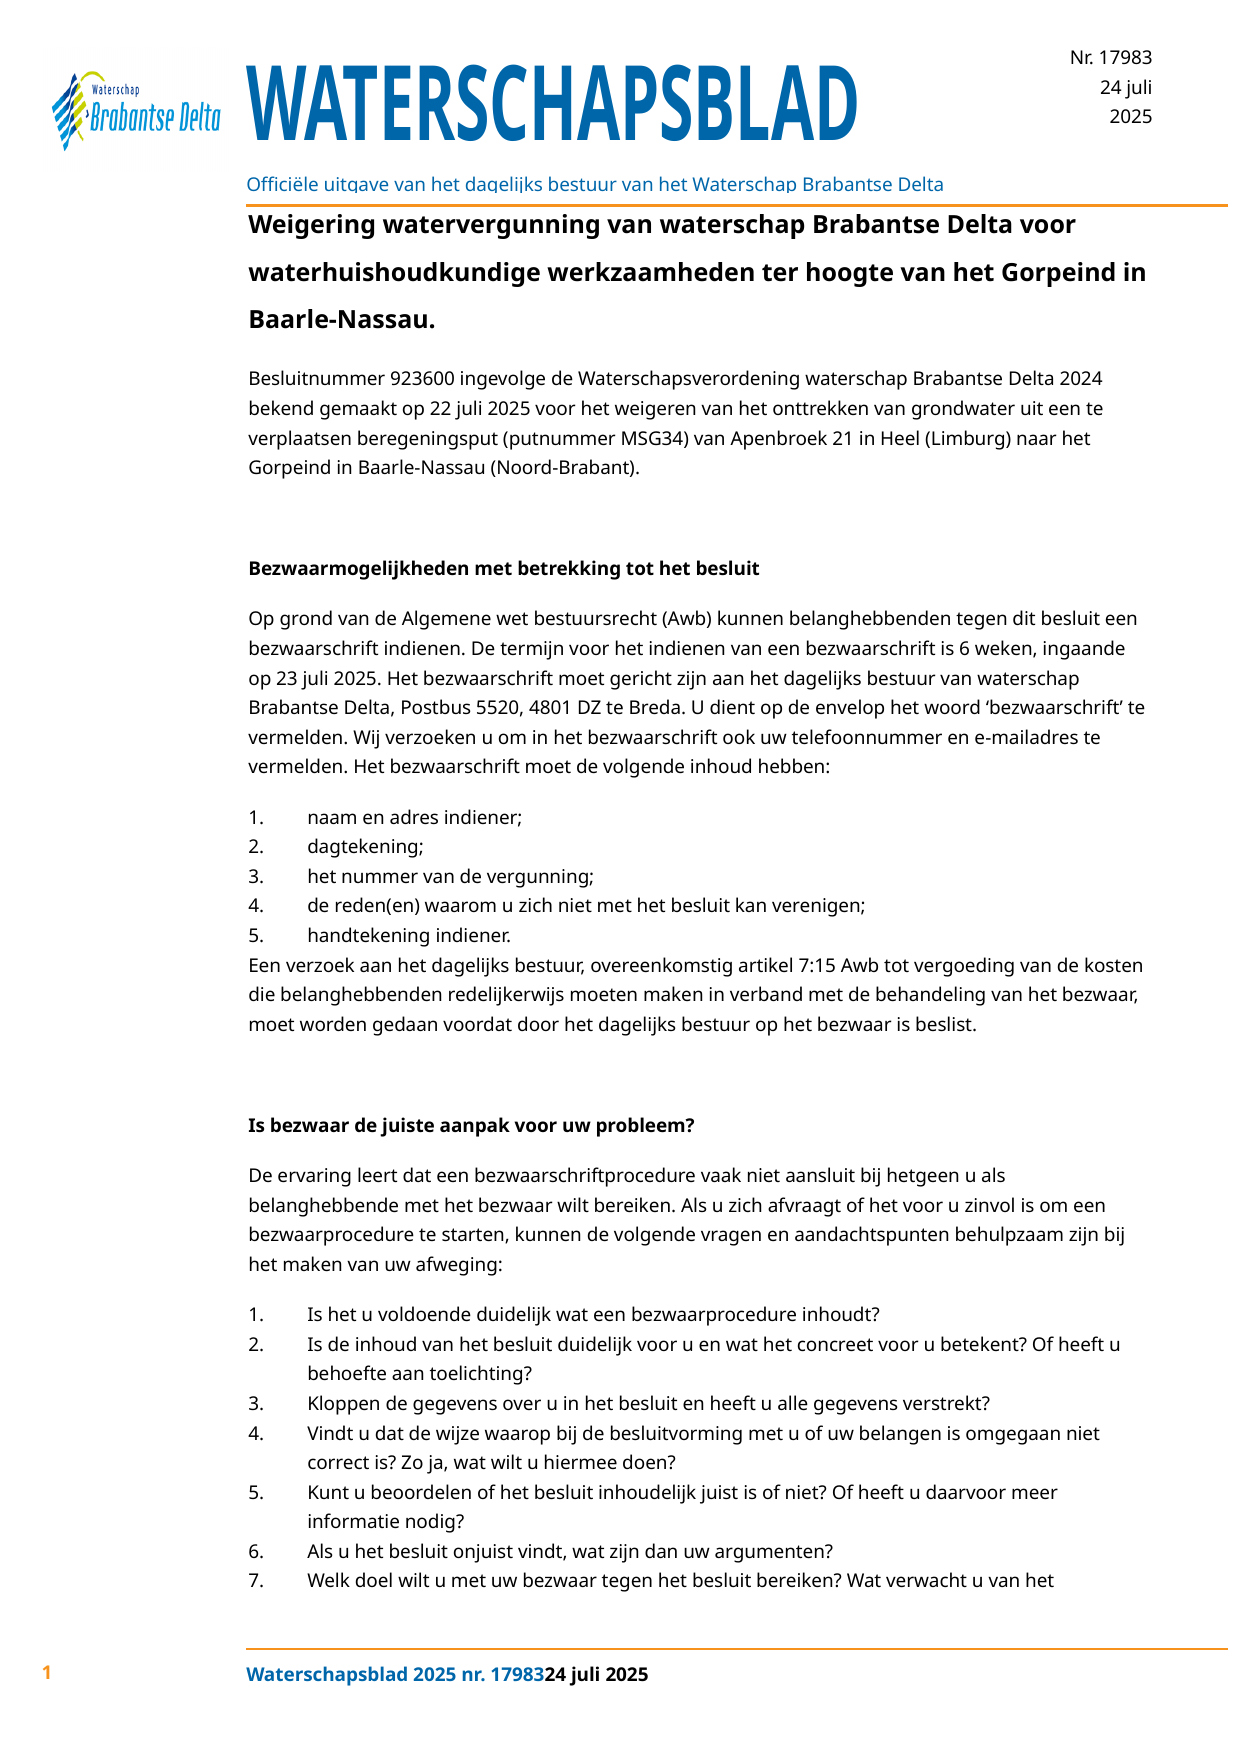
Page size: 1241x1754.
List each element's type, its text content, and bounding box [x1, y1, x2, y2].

list dagtekening; [248, 833, 1152, 859]
list Vindt u dat de wijze waarop bij de besluitvorming met u of uw belangen is omgegaan niet correct is? Zo ja, wat wilt u hiermee doen? [248, 1420, 1152, 1475]
list Kunt u beoordelen of het besluit inhoudelijk juist is of niet? Of heeft u daarvoor meer informatie nodig? [248, 1479, 1152, 1534]
list Welk doel wilt u met uw bezwaar tegen het besluit bereiken? Wat verwacht u van het [248, 1568, 1152, 1593]
text Op grond van de Algemene wet bestuursrecht (Awb) kunnen belanghebbenden tegen dit besluit een bezwaarschrift indienen. De termijn voor het indienen van een bezwaarschrift is 6 weken, ingaande op 23 juli 2025. Het bezwaarschrift moet gericht zijn aan het dagelijks bestuur van waterschap Brabantse Delta, Postbus 5520, 4801 DZ te Breda. U dient op de envelop het woord ‘bezwaarschrift’ te vermelden. Wij verzoeken u om in het bezwaarschrift ook uw telefoonnummer en e‑mailadres te vermelden. Het bezwaarschrift moet de volgende inhoud hebben: [248, 606, 1152, 779]
list Is de inhoud van het besluit duidelijk voor u en wat het concreet voor u betekent? Of heeft u behoefte aan toelichting? [248, 1331, 1152, 1386]
list Als u het besluit onjuist vindt, wat zijn dan uw argumenten? [248, 1538, 1152, 1564]
list handtekening indiener. [248, 922, 1152, 948]
text Besluitnummer 923600 ingevolge de Waterschapsverordening waterschap Brabantse Delta 2024 bekend gemaakt op 22 juli 2025 voor het weigeren van het onttrekken van grondwater uit een te verplaatsen beregeningsput (putnummer MSG34) van Apenbroek 21 in Heel (Limburg) naar het Gorpeind in Baarle-Nassau (Noord-Brabant). [248, 366, 1152, 480]
text Bezwaarmogelijkheden met betrekking tot het besluit [248, 555, 1152, 581]
text Een verzoek aan het dagelijks bestuur, overeenkomstig artikel 7:15 Awb tot vergoeding van de kosten die belanghebbenden redelijkerwijs moeten maken in verband met de behandeling van het bezwaar, moet worden gedaan voordat door het dagelijks bestuur op het bezwaar is beslist. [248, 952, 1152, 1037]
list het nummer van de vergunning; [248, 863, 1152, 889]
list naam en adres indiener; [248, 804, 1152, 829]
text De ervaring leert dat een bezwaarschriftprocedure vaak niet aansluit bij hetgeen u als belanghebbende met het bezwaar wilt bereiken. Als u zich afvraagt of het voor u zinvol is om een bezwaarprocedure te starten, kunnen de volgende vragen en aandachtspunten behulpzaam zijn bij het maken van uw afweging: [248, 1162, 1152, 1277]
list Kloppen de gegevens over u in het besluit en heeft u alle gegevens verstrekt? [248, 1390, 1152, 1416]
list de reden(en) waarom u zich niet met het besluit kan verenigen; [248, 893, 1152, 918]
list Is het u voldoende duidelijk wat een bezwaarprocedure inhoudt? [248, 1301, 1152, 1327]
text Weigering watervergunning van waterschap Brabantse Delta voor waterhuishoudkundige werkzaamheden ter hoogte van het Gorpeind in Baarle-Nassau. [248, 207, 1152, 336]
picture [41, 47, 231, 172]
text Is bezwaar de juiste aanpak voor uw probleem? [248, 1112, 1152, 1137]
